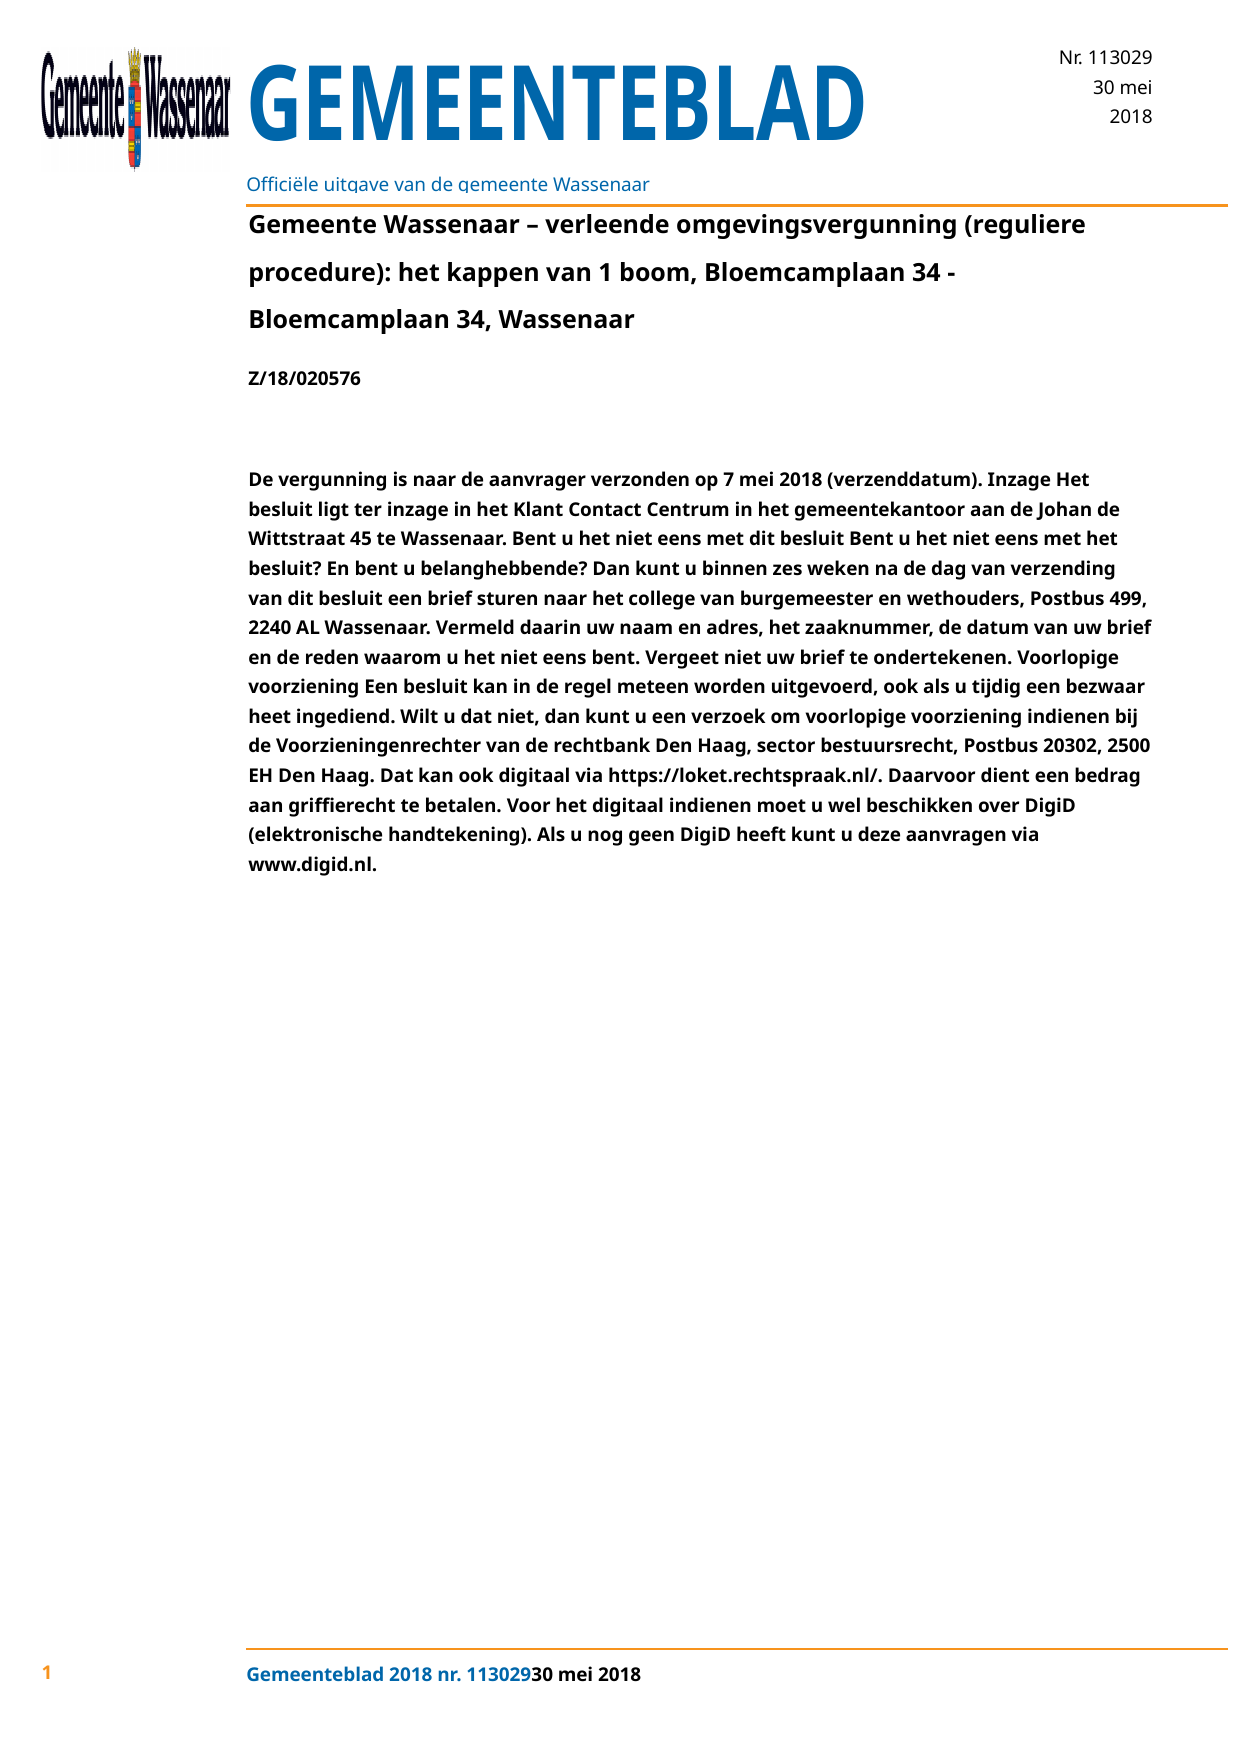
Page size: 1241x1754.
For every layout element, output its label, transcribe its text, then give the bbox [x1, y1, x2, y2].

text Z/18/020576 [248, 366, 1152, 391]
picture [41, 47, 231, 172]
text Gemeente Wassenaar – verleende omgevingsvergunning (reguliere procedure): het kappen van 1 boom, Bloemcamplaan 34 - Bloemcamplaan 34, Wassenaar [248, 207, 1152, 336]
text De vergunning is naar de aanvrager verzonden op 7 mei 2018 (verzenddatum). Inzage Het besluit ligt ter inzage in het Klant Contact Centrum in het gemeentekantoor aan de Johan de Wittstraat 45 te Wassenaar. Bent u het niet eens met dit besluit Bent u het niet eens met het besluit? En bent u belanghebbende? Dan kunt u binnen zes weken na de dag van verzending van dit besluit een brief sturen naar het college van burgemeester en wethouders, Postbus 499, 2240 AL Wassenaar. Vermeld daarin uw naam en adres, het zaaknummer, de datum van uw brief en de reden waarom u het niet eens bent. Vergeet niet uw brief te ondertekenen. Voorlopige voorziening Een besluit kan in de regel meteen worden uitgevoerd, ook als u tijdig een bezwaar heet ingediend. Wilt u dat niet, dan kunt u een verzoek om voorlopige voorziening indienen bij de Voorzieningenrechter van de rechtbank Den Haag, sector bestuursrecht, Postbus 20302, 2500 EH Den Haag. Dat kan ook digitaal via https://loket.rechtspraak.nl/. Daarvoor dient een bedrag aan griffierecht te betalen. Voor het digitaal indienen moet u wel beschikken over DigiD (elektronische handtekening). Als u nog geen DigiD heeft kunt u deze aanvragen via www.digid.nl. [248, 466, 1152, 877]
